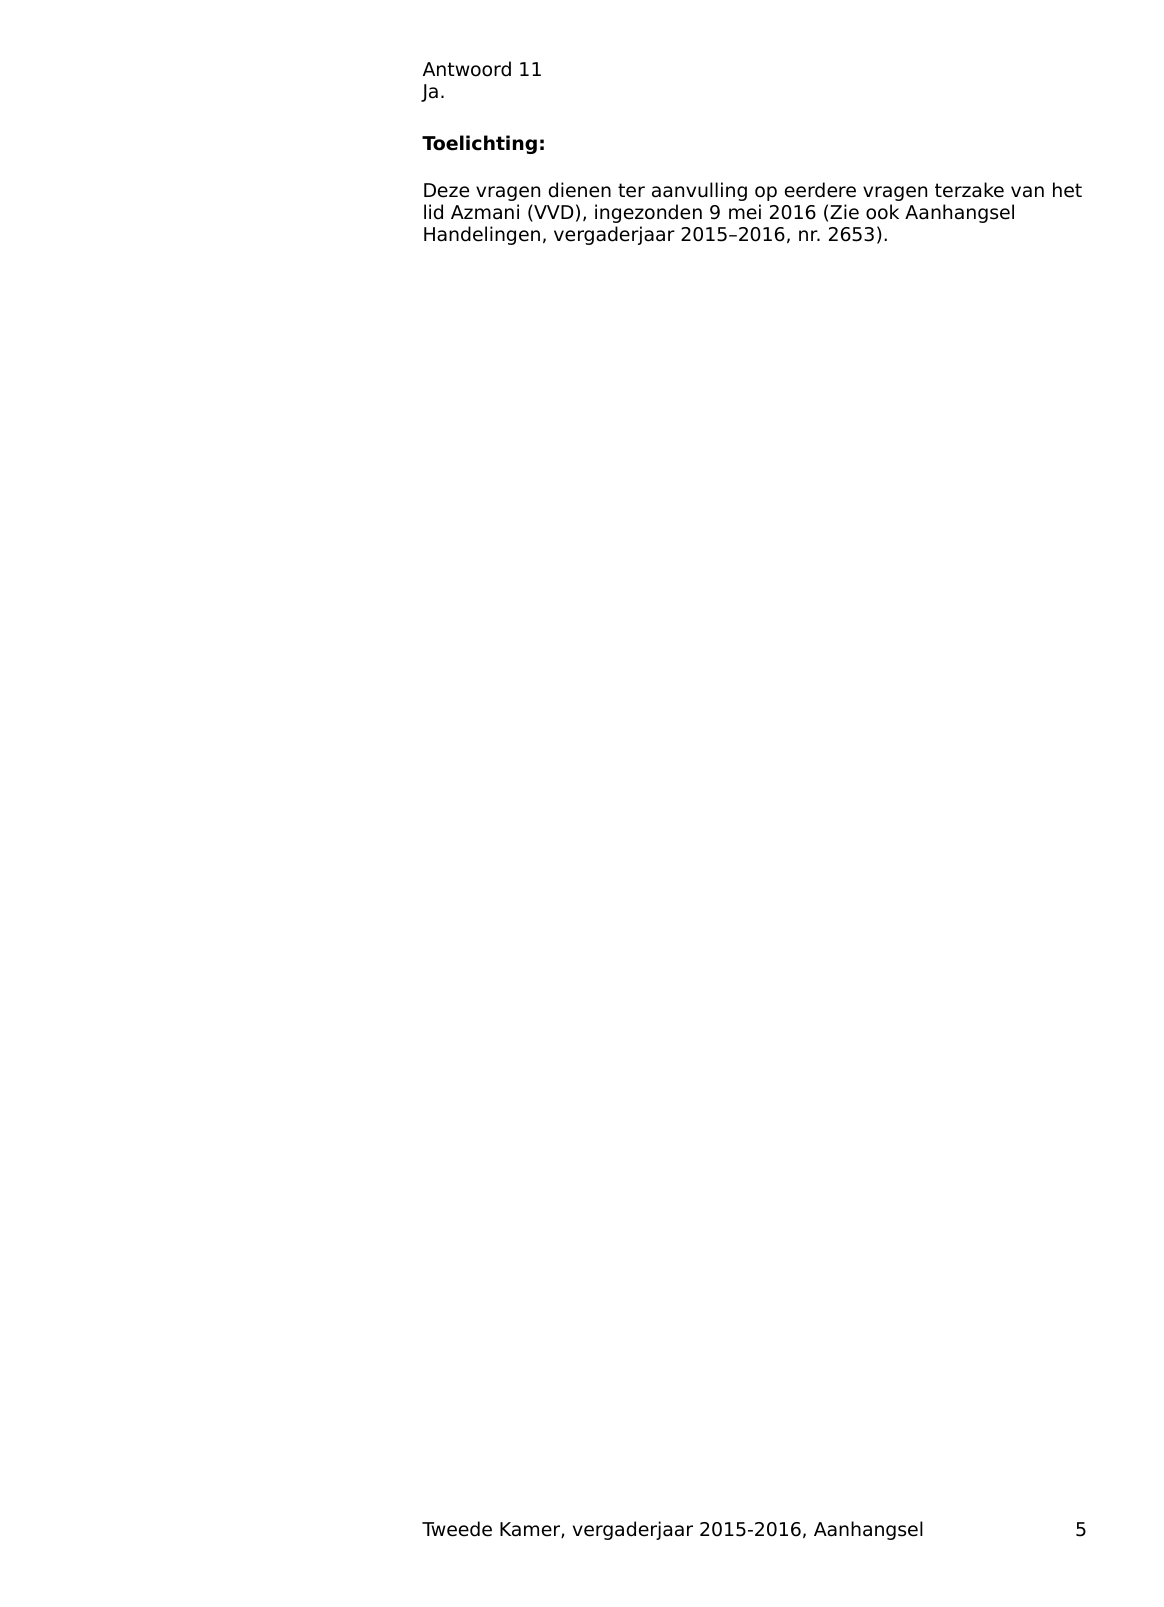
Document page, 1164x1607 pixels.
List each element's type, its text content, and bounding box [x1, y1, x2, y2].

subtitle Toelichting: [422, 133, 1087, 155]
text Ja. [422, 81, 1087, 103]
text Deze vragen dienen ter aanvulling op eerdere vragen terzake van het lid Azmani (VVD), ingezonden 9 mei 2016 (Zie ook Aanhangsel Handelingen, vergaderjaar 2015–2016, nr. 2653). [422, 180, 1087, 246]
text Antwoord 11 [422, 59, 1087, 81]
